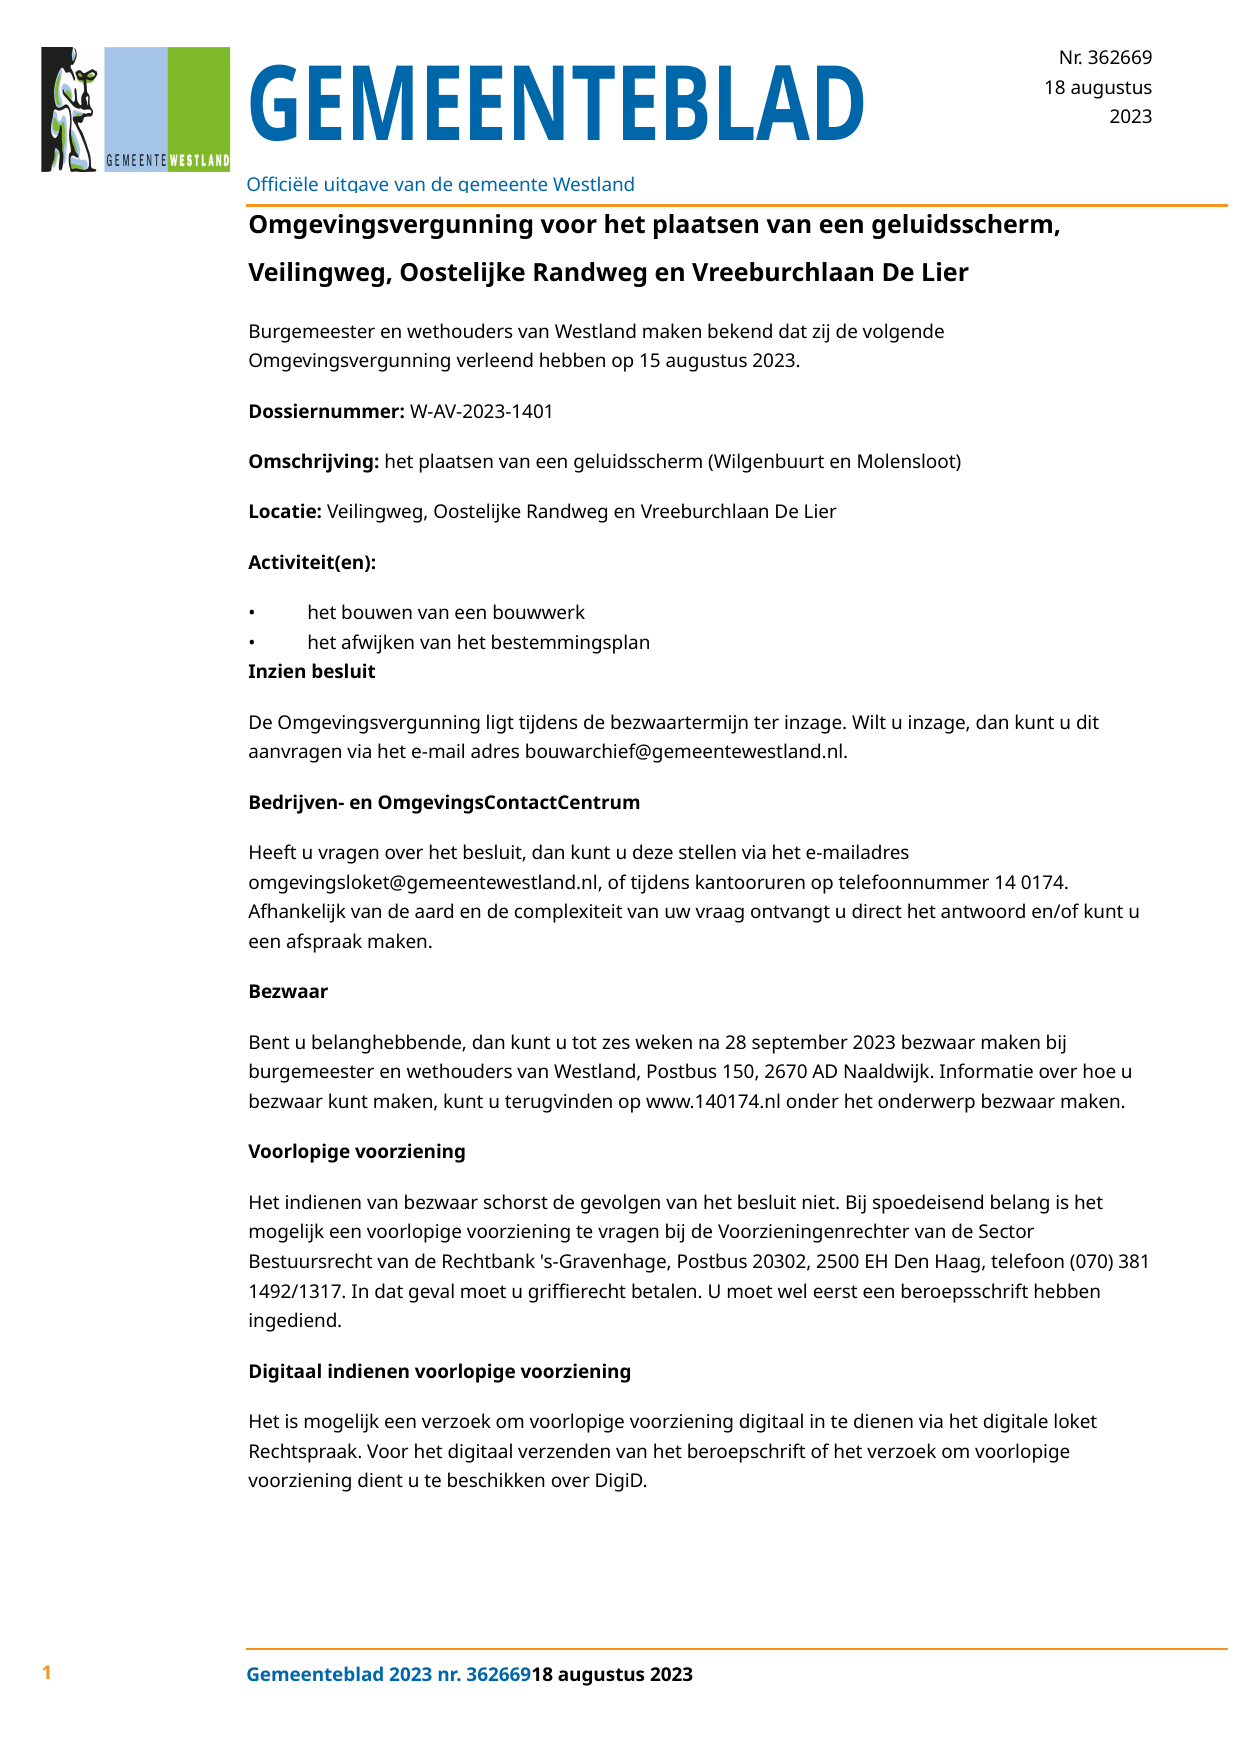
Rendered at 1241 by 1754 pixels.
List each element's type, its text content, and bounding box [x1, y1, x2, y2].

text Activiteit(en): [248, 549, 1152, 575]
text Inzien besluit [248, 659, 1152, 684]
text De Omgevingsvergunning ligt tijdens de bezwaartermijn ter inzage. Wilt u inzage, dan kunt u dit aanvragen via het e-mail adres bouwarchief@gemeentewestland.nl. [248, 709, 1152, 764]
text Het is mogelijk een verzoek om voorlopige voorziening digitaal in te dienen via het digitale loket Rechtspraak. Voor het digitaal verzenden van het beroepschrift of het verzoek om voorlopige voorziening dient u te beschikken over DigiD. [248, 1408, 1152, 1493]
text Bezwaar [248, 979, 1152, 1004]
text Bedrijven- en OmgevingsContactCentrum [248, 789, 1152, 815]
text Heeft u vragen over het besluit, dan kunt u deze stellen via het e-mailadres omgevingsloket@gemeentewestland.nl, of tijdens kantooruren op telefoonnummer 14 0174. Afhankelijk van de aard en de complexiteit van uw vraag ontvangt u direct het antwoord en/of kunt u een afspraak maken. [248, 839, 1152, 954]
text Locatie: Veilingweg, Oostelijke Randweg en Vreeburchlaan De Lier [248, 499, 1152, 524]
text Digitaal indienen voorlopige voorziening [248, 1358, 1152, 1384]
picture [41, 47, 231, 172]
text Burgemeester en wethouders van Westland maken bekend dat zij de volgende Omgevingsvergunning verleend hebben op 15 augustus 2023. [248, 318, 1152, 373]
text Omschrijving: het plaatsen van een geluidsscherm (Wilgenbuurt en Molensloot) [248, 448, 1152, 474]
text Bent u belanghebbende, dan kunt u tot zes weken na 28 september 2023 bezwaar maken bij burgemeester en wethouders van Westland, Postbus 150, 2670 AD Naaldwijk. Informatie over hoe u bezwaar kunt maken, kunt u terugvinden op www.140174.nl onder het onderwerp bezwaar maken. [248, 1029, 1152, 1114]
text Het indienen van bezwaar schorst de gevolgen van het besluit niet. Bij spoedeisend belang is het mogelijk een voorlopige voorziening te vragen bij de Voorzieningenrechter van de Sector Bestuursrecht van de Rechtbank 's-Gravenhage, Postbus 20302, 2500 EH Den Haag, telefoon (070) 381 1492/1317. In dat geval moet u griffierecht betalen. U moet wel eerst een beroepsschrift hebben ingediend. [248, 1189, 1152, 1333]
list het bouwen van een bouwwerk [248, 599, 1152, 625]
text Dossiernummer: W-AV-2023-1401 [248, 398, 1152, 424]
text Voorlopige voorziening [248, 1139, 1152, 1164]
list het afwijken van het bestemmingsplan [248, 629, 1152, 655]
text Omgevingsvergunning voor het plaatsen van een geluidsscherm, Veilingweg, Oostelijke Randweg en Vreeburchlaan De Lier [248, 207, 1152, 288]
